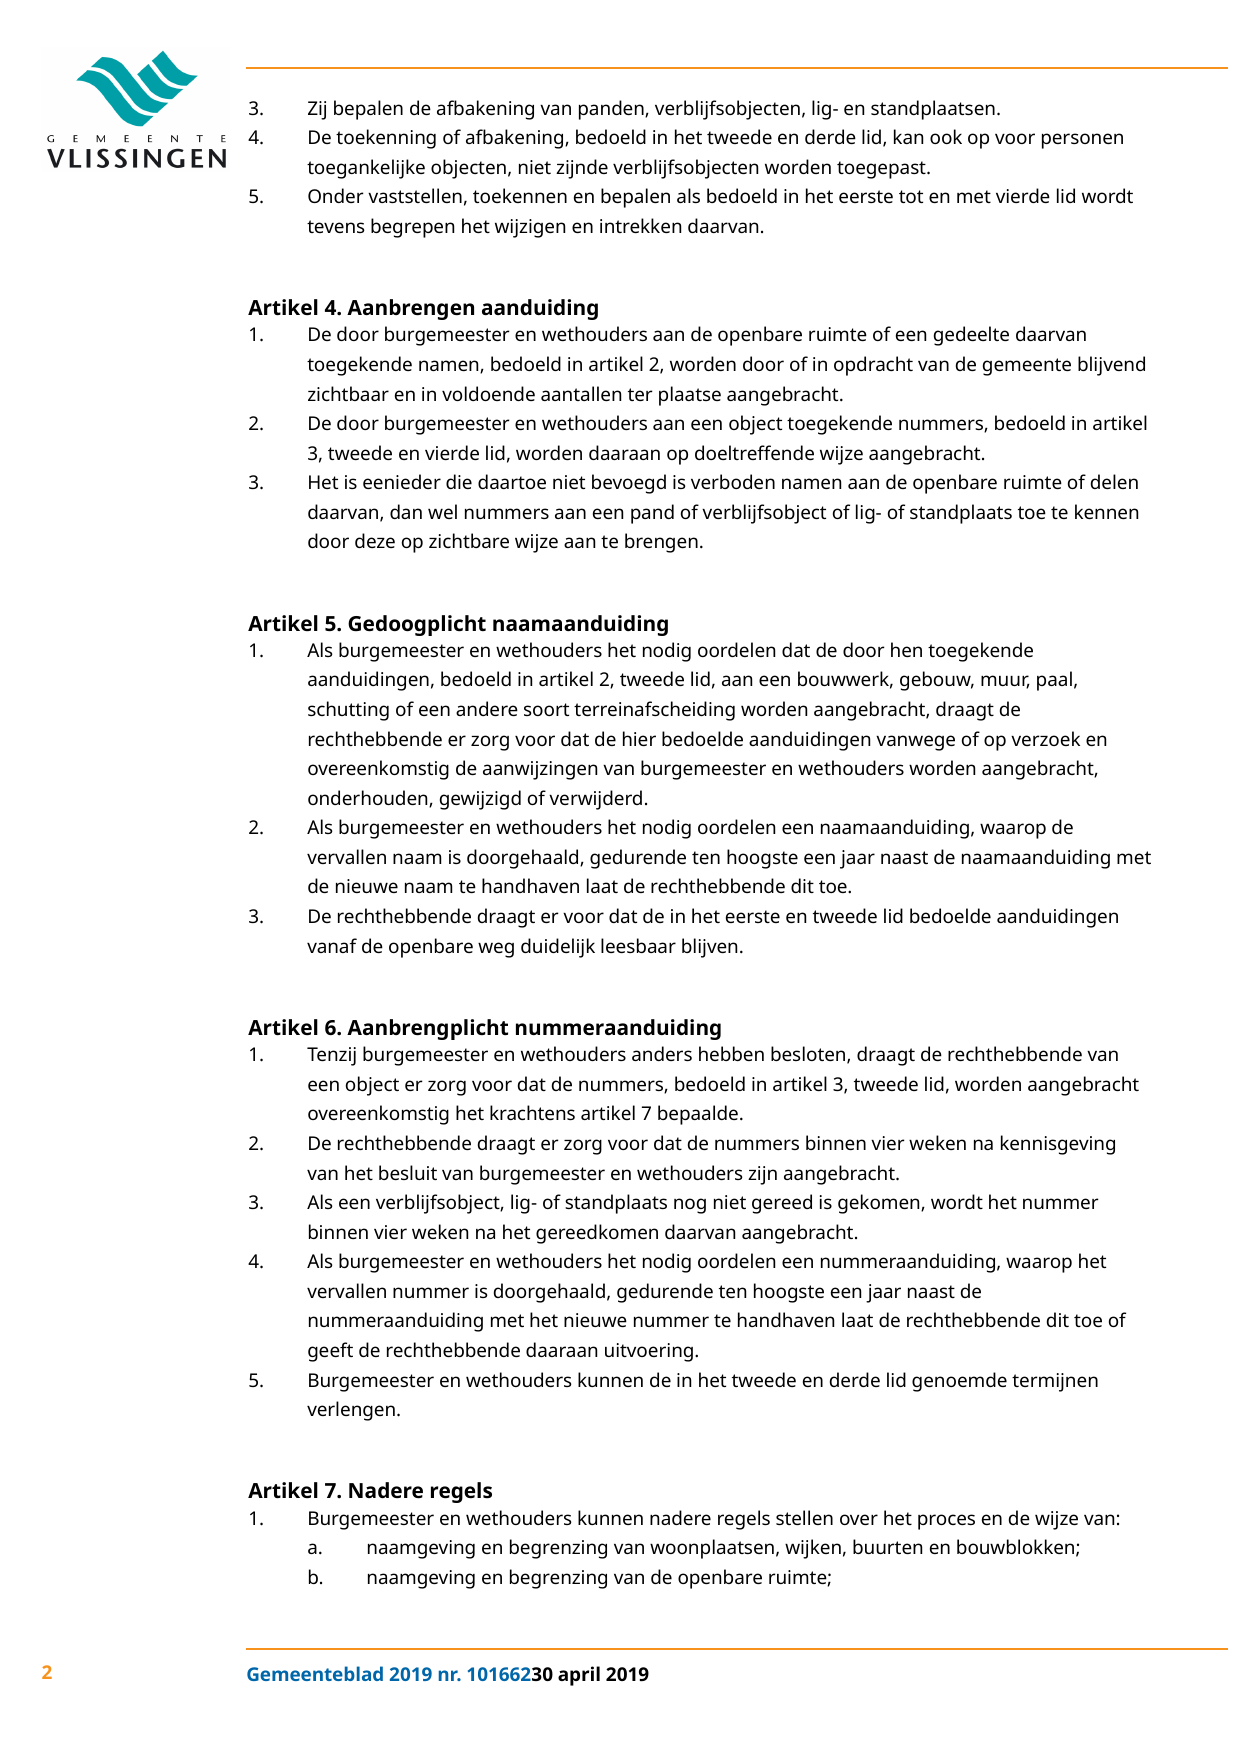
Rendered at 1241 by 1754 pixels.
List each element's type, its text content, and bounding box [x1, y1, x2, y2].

list De door burgemeester en wethouders aan de openbare ruimte of een gedeelte daarvan toegekende namen, bedoeld in artikel 2, worden door of in opdracht van de gemeente blijvend zichtbaar en in voldoende aantallen ter plaatse aangebracht. [248, 322, 1152, 406]
text Artikel 6. Aanbrengplicht nummeraanduiding [248, 1013, 1152, 1041]
list Burgemeester en wethouders kunnen de in het tweede en derde lid genoemde termijnen verlengen. [248, 1367, 1152, 1422]
list naamgeving en begrenzing van de openbare ruimte; [307, 1564, 1152, 1590]
list Als burgemeester en wethouders het nodig oordelen een nummeraanduiding, waarop het vervallen nummer is doorgehaald, gedurende ten hoogste een jaar naast de nummeraanduiding met het nieuwe nummer te handhaven laat de rechthebbende dit toe of geeft de rechthebbende daaraan uitvoering. [248, 1248, 1152, 1363]
text Artikel 5. Gedoogplicht naamaanduiding [248, 609, 1152, 637]
list Als een verblijfsobject, lig- of standplaats nog niet gereed is gekomen, wordt het nummer binnen vier weken na het gereedkomen daarvan aangebracht. [248, 1189, 1152, 1244]
picture [41, 47, 231, 172]
list Burgemeester en wethouders kunnen nadere regels stellen over het proces en de wijze van: [248, 1505, 1152, 1531]
list De rechthebbende draagt er voor dat de in het eerste en tweede lid bedoelde aanduidingen vanaf de openbare weg duidelijk leesbaar blijven. [248, 903, 1152, 959]
list Zij bepalen de afbakening van panden, verblijfsobjecten, lig- en standplaatsen. [248, 95, 1152, 121]
list Als burgemeester en wethouders het nodig oordelen een naamaanduiding, waarop de vervallen naam is doorgehaald, gedurende ten hoogste een jaar naast de naamaanduiding met de nieuwe naam te handhaven laat de rechthebbende dit toe. [248, 814, 1152, 899]
list De rechthebbende draagt er zorg voor dat de nummers binnen vier weken na kennisgeving van het besluit van burgemeester en wethouders zijn aangebracht. [248, 1130, 1152, 1185]
text Artikel 7. Nadere regels [248, 1476, 1152, 1505]
list De door burgemeester en wethouders aan een object toegekende nummers, bedoeld in artikel 3, tweede en vierde lid, worden daaraan op doeltreffende wijze aangebracht. [248, 410, 1152, 466]
list naamgeving en begrenzing van woonplaatsen, wijken, buurten en bouwblokken; [307, 1534, 1152, 1560]
list Tenzij burgemeester en wethouders anders hebben besloten, draagt de rechthebbende van een object er zorg voor dat de nummers, bedoeld in artikel 3, tweede lid, worden aangebracht overeenkomstig het krachtens artikel 7 bepaalde. [248, 1041, 1152, 1126]
list Het is eenieder die daartoe niet bevoegd is verboden namen aan de openbare ruimte of delen daarvan, dan wel nummers aan een pand of verblijfsobject of lig- of standplaats toe te kennen door deze op zichtbare wijze aan te brengen. [248, 469, 1152, 554]
list Onder vaststellen, toekennen en bepalen als bedoeld in het eerste tot en met vierde lid wordt tevens begrepen het wijzigen en intrekken daarvan. [248, 183, 1152, 239]
text Artikel 4. Aanbrengen aanduiding [248, 293, 1152, 322]
list Als burgemeester en wethouders het nodig oordelen dat de door hen toegekende aanduidingen, bedoeld in artikel 2, tweede lid, aan een bouwwerk, gebouw, muur, paal, schutting of een andere soort terreinafscheiding worden aangebracht, draagt de rechthebbende er zorg voor dat de hier bedoelde aanduidingen vanwege of op verzoek en overeenkomstig de aanwijzingen van burgemeester en wethouders worden aangebracht, onderhouden, gewijzigd of verwijderd. [248, 637, 1152, 811]
list De toekenning of afbakening, bedoeld in het tweede en derde lid, kan ook op voor personen toegankelijke objecten, niet zijnde verblijfsobjecten worden toegepast. [248, 124, 1152, 180]
